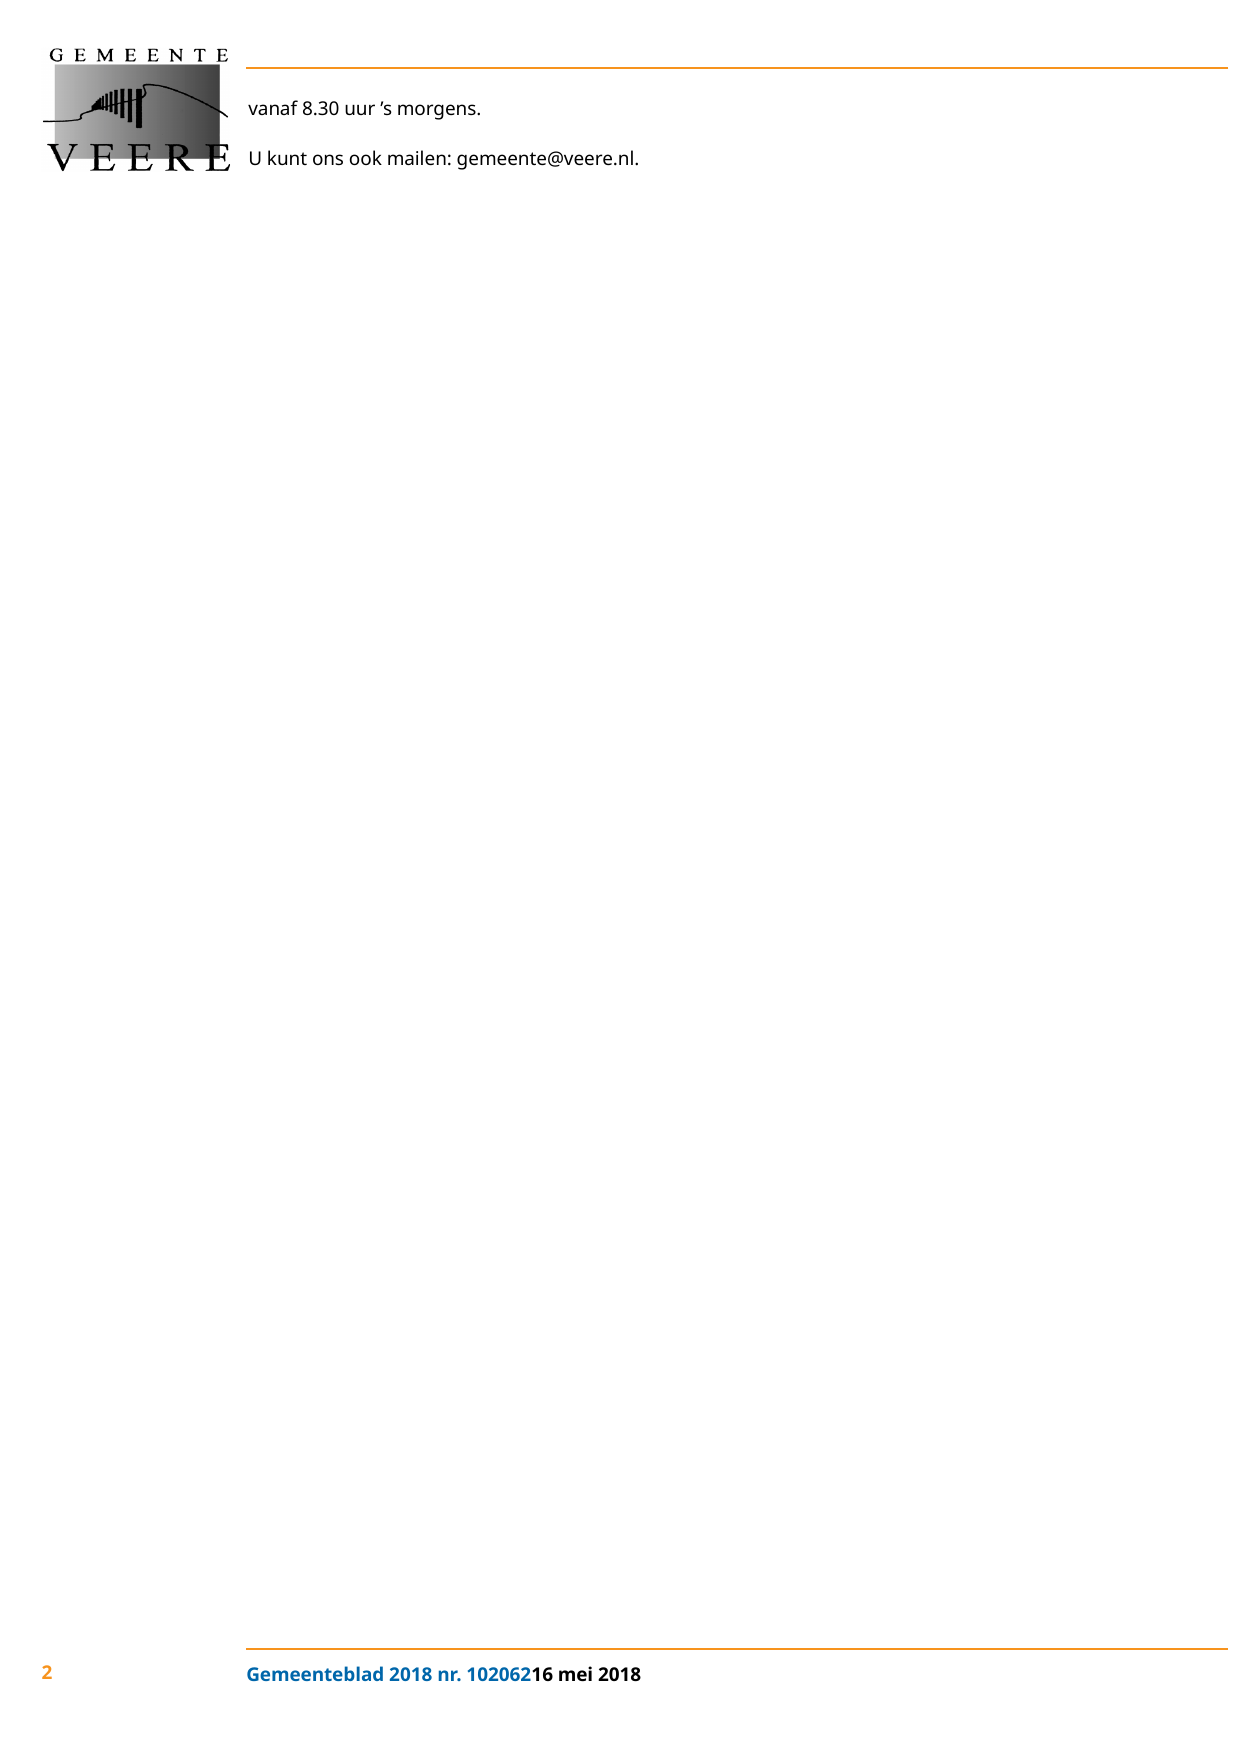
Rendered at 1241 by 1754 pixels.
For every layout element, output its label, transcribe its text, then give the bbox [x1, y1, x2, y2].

text U kunt ons ook mailen: gemeente@veere.nl. [248, 145, 1152, 171]
text vanaf 8.30 uur ’s morgens. [248, 95, 1152, 121]
picture [41, 47, 231, 172]
